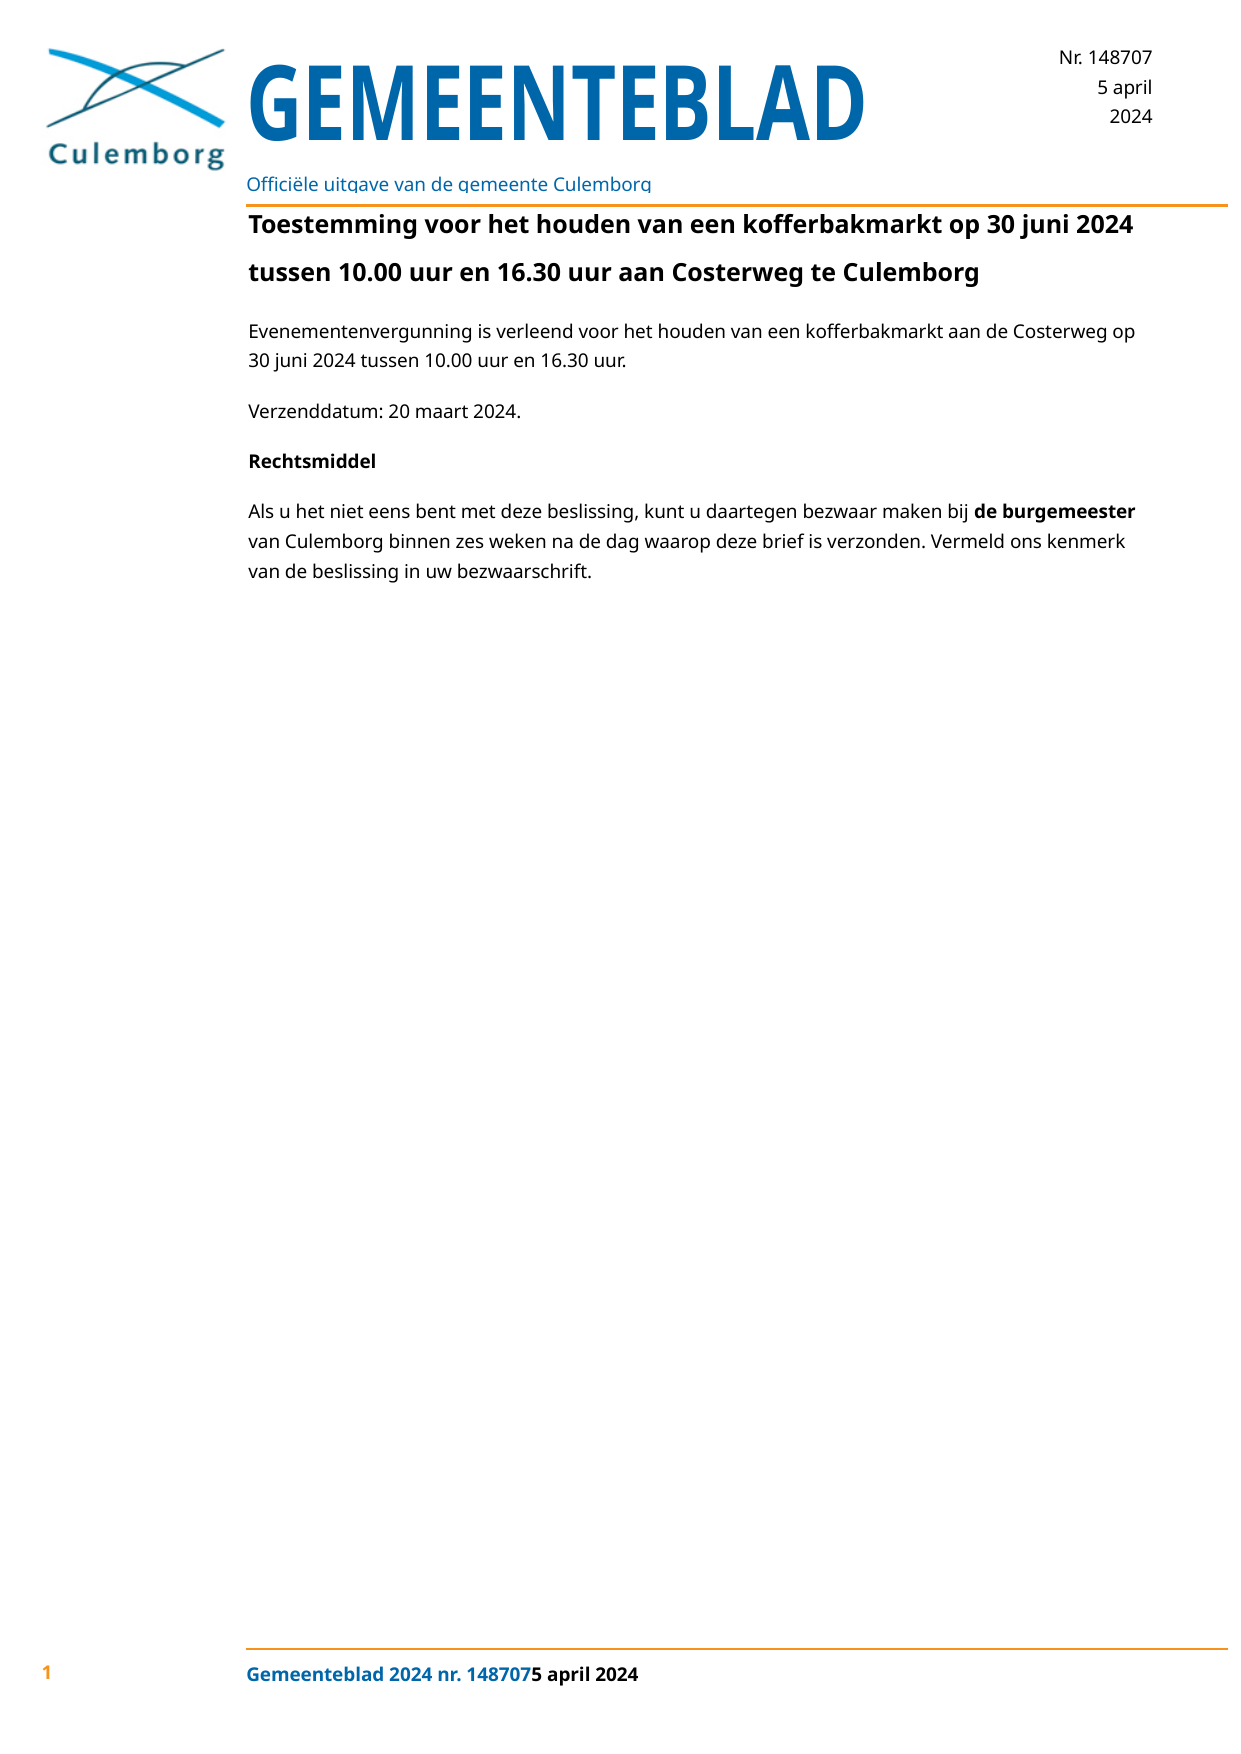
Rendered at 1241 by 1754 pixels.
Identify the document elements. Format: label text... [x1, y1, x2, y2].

text Evenementenvergunning is verleend voor het houden van een kofferbakmarkt aan de Costerweg op 30 juni 2024 tussen 10.00 uur en 16.30 uur. [248, 318, 1152, 373]
text Verzenddatum: 20 maart 2024. [248, 398, 1152, 424]
text Rechtsmiddel [248, 448, 1152, 474]
text Als u het niet eens bent met deze beslissing, kunt u daartegen bezwaar maken bij de burgemeester van Culemborg binnen zes weken na de dag waarop deze brief is verzonden. Vermeld ons kenmerk van de beslissing in uw bezwaarschrift. [248, 499, 1152, 584]
picture [41, 47, 231, 172]
text Toestemming voor het houden van een kofferbakmarkt op 30 juni 2024 tussen 10.00 uur en 16.30 uur aan Costerweg te Culemborg [248, 207, 1152, 288]
